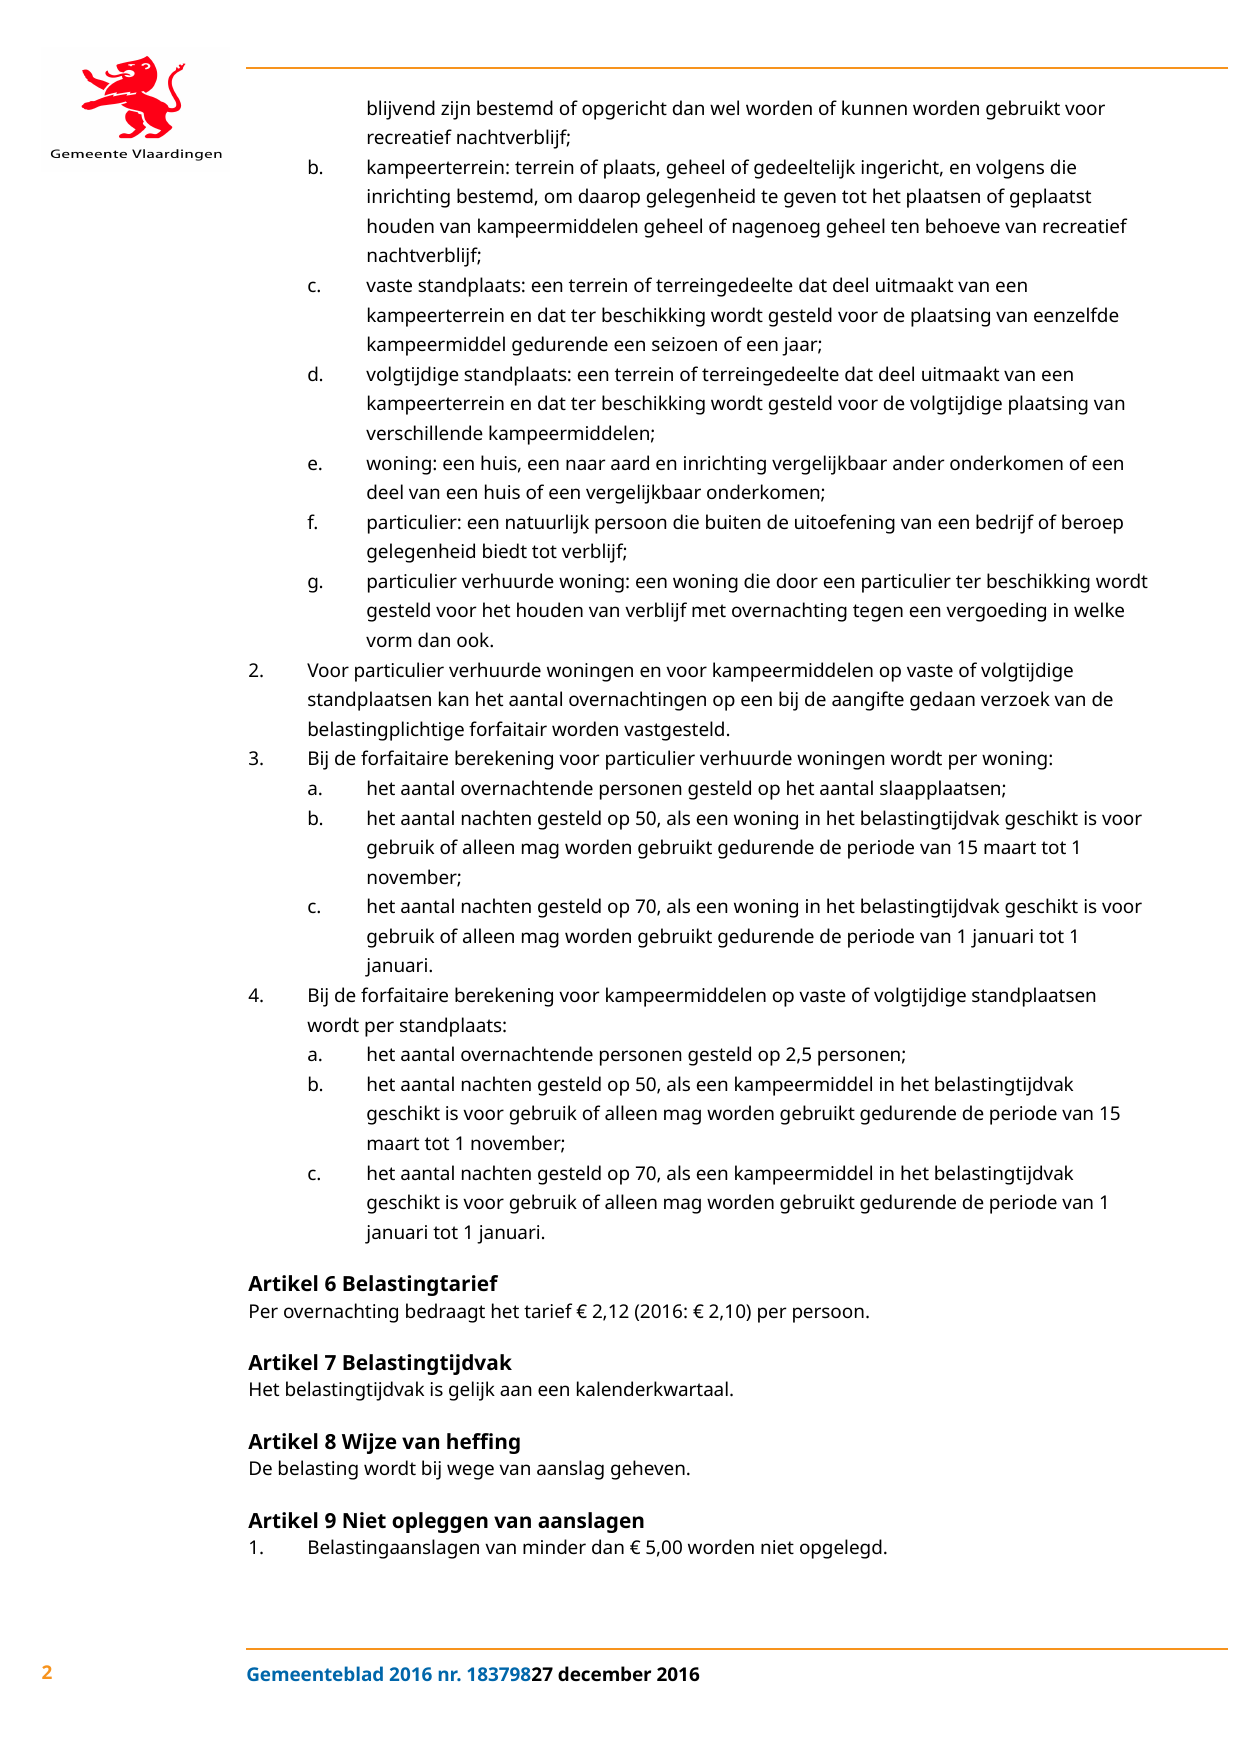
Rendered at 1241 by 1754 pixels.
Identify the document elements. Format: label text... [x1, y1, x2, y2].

text Het belastingtijdvak is gelijk aan een kalenderkwartaal. [248, 1377, 1152, 1402]
picture [41, 47, 231, 172]
text Artikel 9 Niet opleggen van aanslagen [248, 1506, 1152, 1534]
list Belastingaanslagen van minder dan € 5,00 worden niet opgelegd. [248, 1534, 1152, 1560]
list het aantal nachten gesteld op 50, als een kampeermiddel in het belastingtijdvak geschikt is voor gebruik of alleen mag worden gebruikt gedurende de periode van 15 maart tot 1 november; [307, 1071, 1152, 1156]
list het aantal nachten gesteld op 70, als een woning in het belastingtijdvak geschikt is voor gebruik of alleen mag worden gebruikt gedurende de periode van 1 januari tot 1 januari. [307, 893, 1152, 978]
text De belasting wordt bij wege van aanslag geheven. [248, 1456, 1152, 1481]
list particulier verhuurde woning: een woning die door een particulier ter beschikking wordt gesteld voor het houden van verblijf met overnachting tegen een vergoeding in welke vorm dan ook. [307, 568, 1152, 653]
text Artikel 7 Belastingtijdvak [248, 1348, 1152, 1377]
list het aantal overnachtende personen gesteld op 2,5 personen; [307, 1041, 1152, 1067]
list Voor particulier verhuurde woningen en voor kampeermiddelen op vaste of volgtijdige standplaatsen kan het aantal overnachtingen op een bij de aangifte gedaan verzoek van de belastingplichtige forfaitair worden vastgesteld. [248, 657, 1152, 742]
text Artikel 6 Belastingtarief [248, 1269, 1152, 1298]
list kampeerterrein: terrein of plaats, geheel of gedeeltelijk ingericht, en volgens die inrichting bestemd, om daarop gelegenheid te geven tot het plaatsen of geplaatst houden van kampeermiddelen geheel of nagenoeg geheel ten behoeve van recreatief nachtverblijf; [307, 154, 1152, 268]
text Per overnachting bedraagt het tarief € 2,12 (2016: € 2,10) per persoon. [248, 1298, 1152, 1323]
text Artikel 8 Wijze van heffing [248, 1427, 1152, 1456]
list vaste standplaats: een terrein of terreingedeelte dat deel uitmaakt van een kampeerterrein en dat ter beschikking wordt gesteld voor de plaatsing van eenzelfde kampeermiddel gedurende een seizoen of een jaar; [307, 272, 1152, 357]
list het aantal nachten gesteld op 70, als een kampeermiddel in het belastingtijdvak geschikt is voor gebruik of alleen mag worden gebruikt gedurende de periode van 1 januari tot 1 januari. [307, 1160, 1152, 1245]
list woning: een huis, een naar aard en inrichting vergelijkbaar ander onderkomen of een deel van een huis of een vergelijkbaar onderkomen; [307, 450, 1152, 505]
list het aantal nachten gesteld op 50, als een woning in het belastingtijdvak geschikt is voor gebruik of alleen mag worden gebruikt gedurende de periode van 15 maart tot 1 november; [307, 805, 1152, 890]
list blijvend zijn bestemd of opgericht dan wel worden of kunnen worden gebruikt voor recreatief nachtverblijf; [307, 95, 1152, 150]
list Bij de forfaitaire berekening voor kampeermiddelen op vaste of volgtijdige standplaatsen wordt per standplaats: [248, 982, 1152, 1038]
list het aantal overnachtende personen gesteld op het aantal slaapplaatsen; [307, 775, 1152, 801]
list particulier: een natuurlijk persoon die buiten de uitoefening van een bedrijf of beroep gelegenheid biedt tot verblijf; [307, 509, 1152, 564]
list Bij de forfaitaire berekening voor particulier verhuurde woningen wordt per woning: [248, 746, 1152, 771]
list volgtijdige standplaats: een terrein of terreingedeelte dat deel uitmaakt van een kampeerterrein en dat ter beschikking wordt gesteld voor de volgtijdige plaatsing van verschillende kampeermiddelen; [307, 361, 1152, 446]
